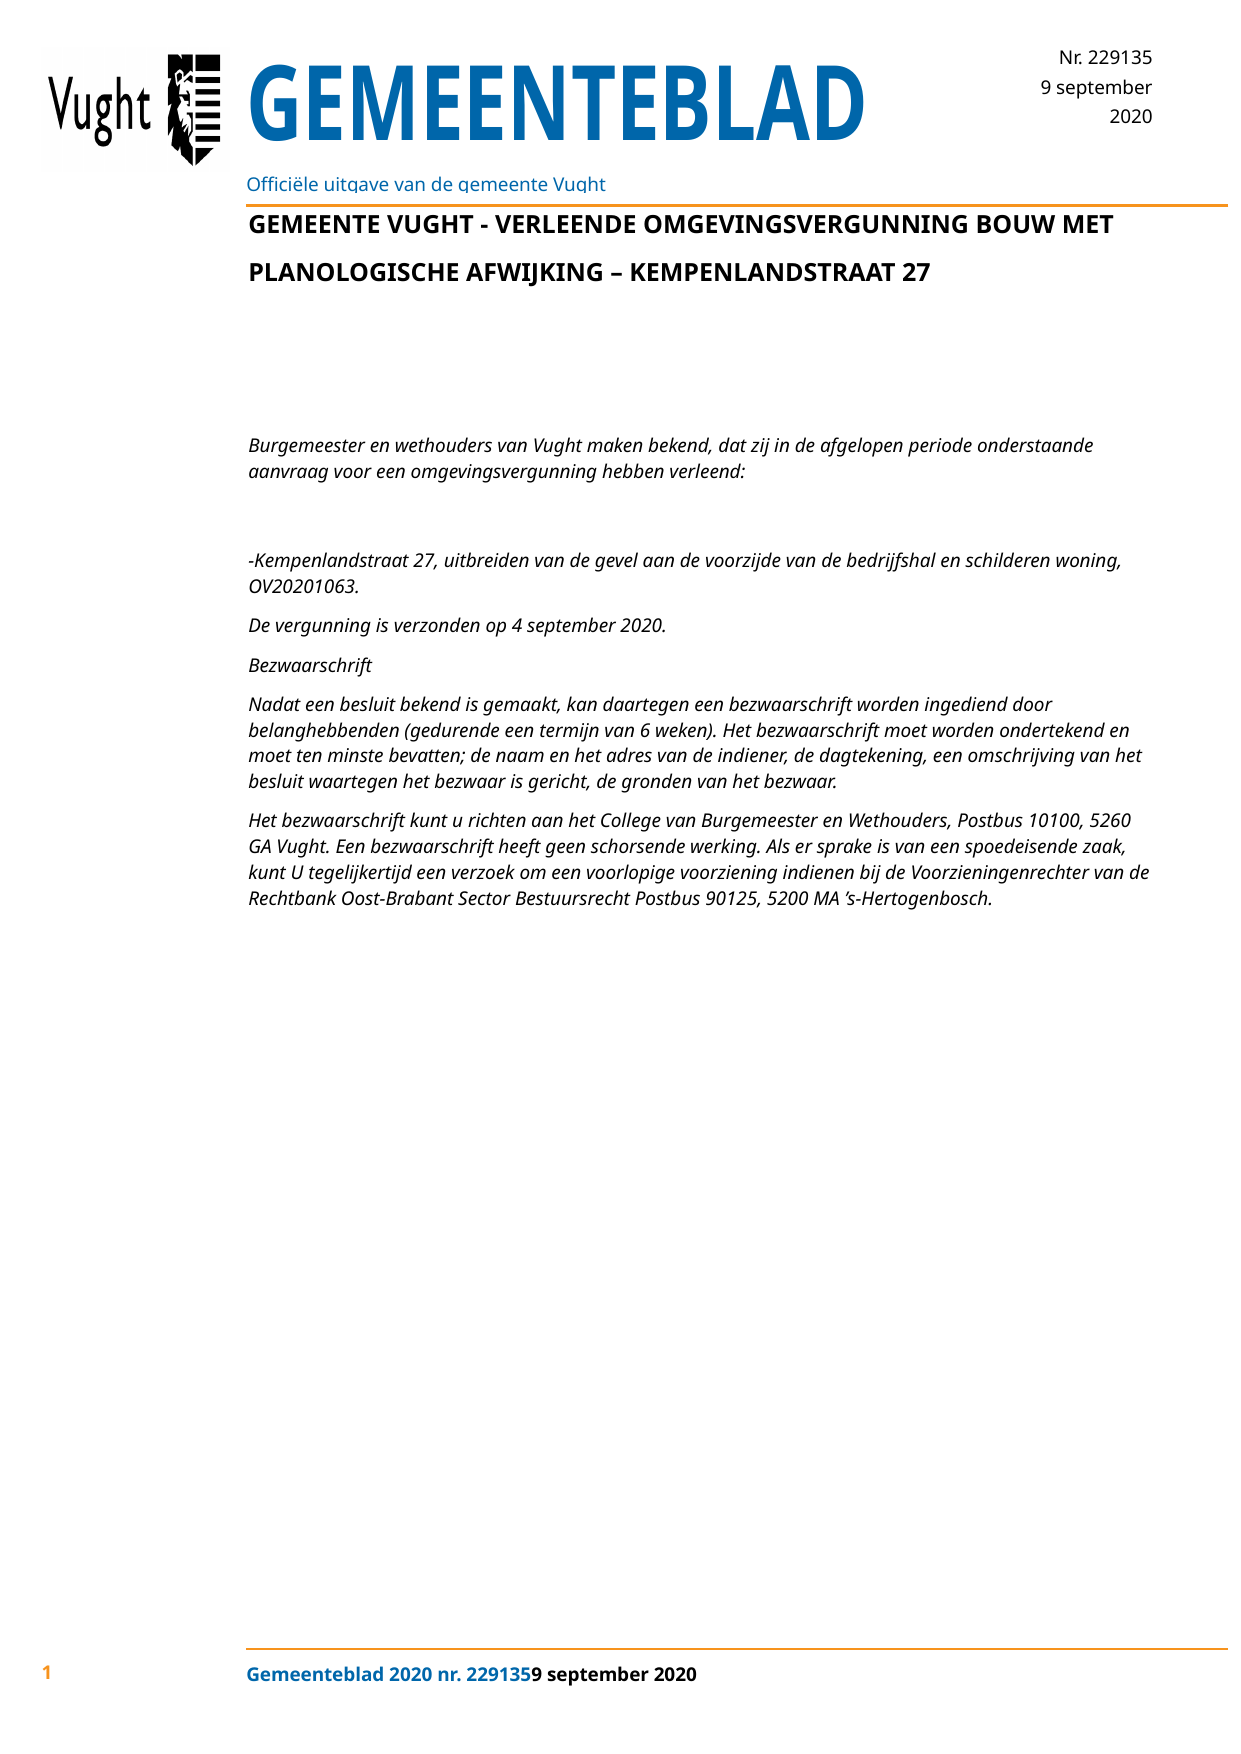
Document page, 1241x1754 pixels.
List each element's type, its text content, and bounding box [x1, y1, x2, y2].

text De vergunning is verzonden op 4 september 2020. [248, 613, 1152, 638]
picture [41, 47, 231, 172]
text Burgemeester en wethouders van Vught maken bekend, dat zij in de afgelopen periode onderstaande aanvraag voor een omgevingsvergunning hebben verleend: [248, 432, 1152, 484]
text GEMEENTE VUGHT - VERLEENDE OMGEVINGSVERGUNNING BOUW MET PLANOLOGISCHE AFWIJKING – KEMPENLANDSTRAAT 27 [248, 207, 1152, 288]
text -Kempenlandstraat 27, uitbreiden van de gevel aan de voorzijde van de bedrijfshal en schilderen woning, OV20201063. [248, 548, 1152, 599]
text Het bezwaarschrift kunt u richten aan het College van Burgemeester en Wethouders, Postbus 10100, 5260 GA Vught. Een bezwaarschrift heeft geen schorsende werking. Als er sprake is van een spoedeisende zaak, kunt U tegelijkertijd een verzoek om een voorlopige voorziening indienen bij de Voorzieningenrechter van de Rechtbank Oost-Brabant Sector Bestuursrecht Postbus 90125, 5200 MA ’s-Hertogenbosch. [248, 808, 1152, 911]
text Nadat een besluit bekend is gemaakt, kan daartegen een bezwaarschrift worden ingediend door belanghebbenden (gedurende een termijn van 6 weken). Het bezwaarschrift moet worden ondertekend en moet ten minste bevatten; de naam en het adres van de indiener, de dagtekening, een omschrijving van het besluit waartegen het bezwaar is gericht, de gronden van het bezwaar. [248, 691, 1152, 794]
text Bezwaarschrift [248, 652, 1152, 678]
